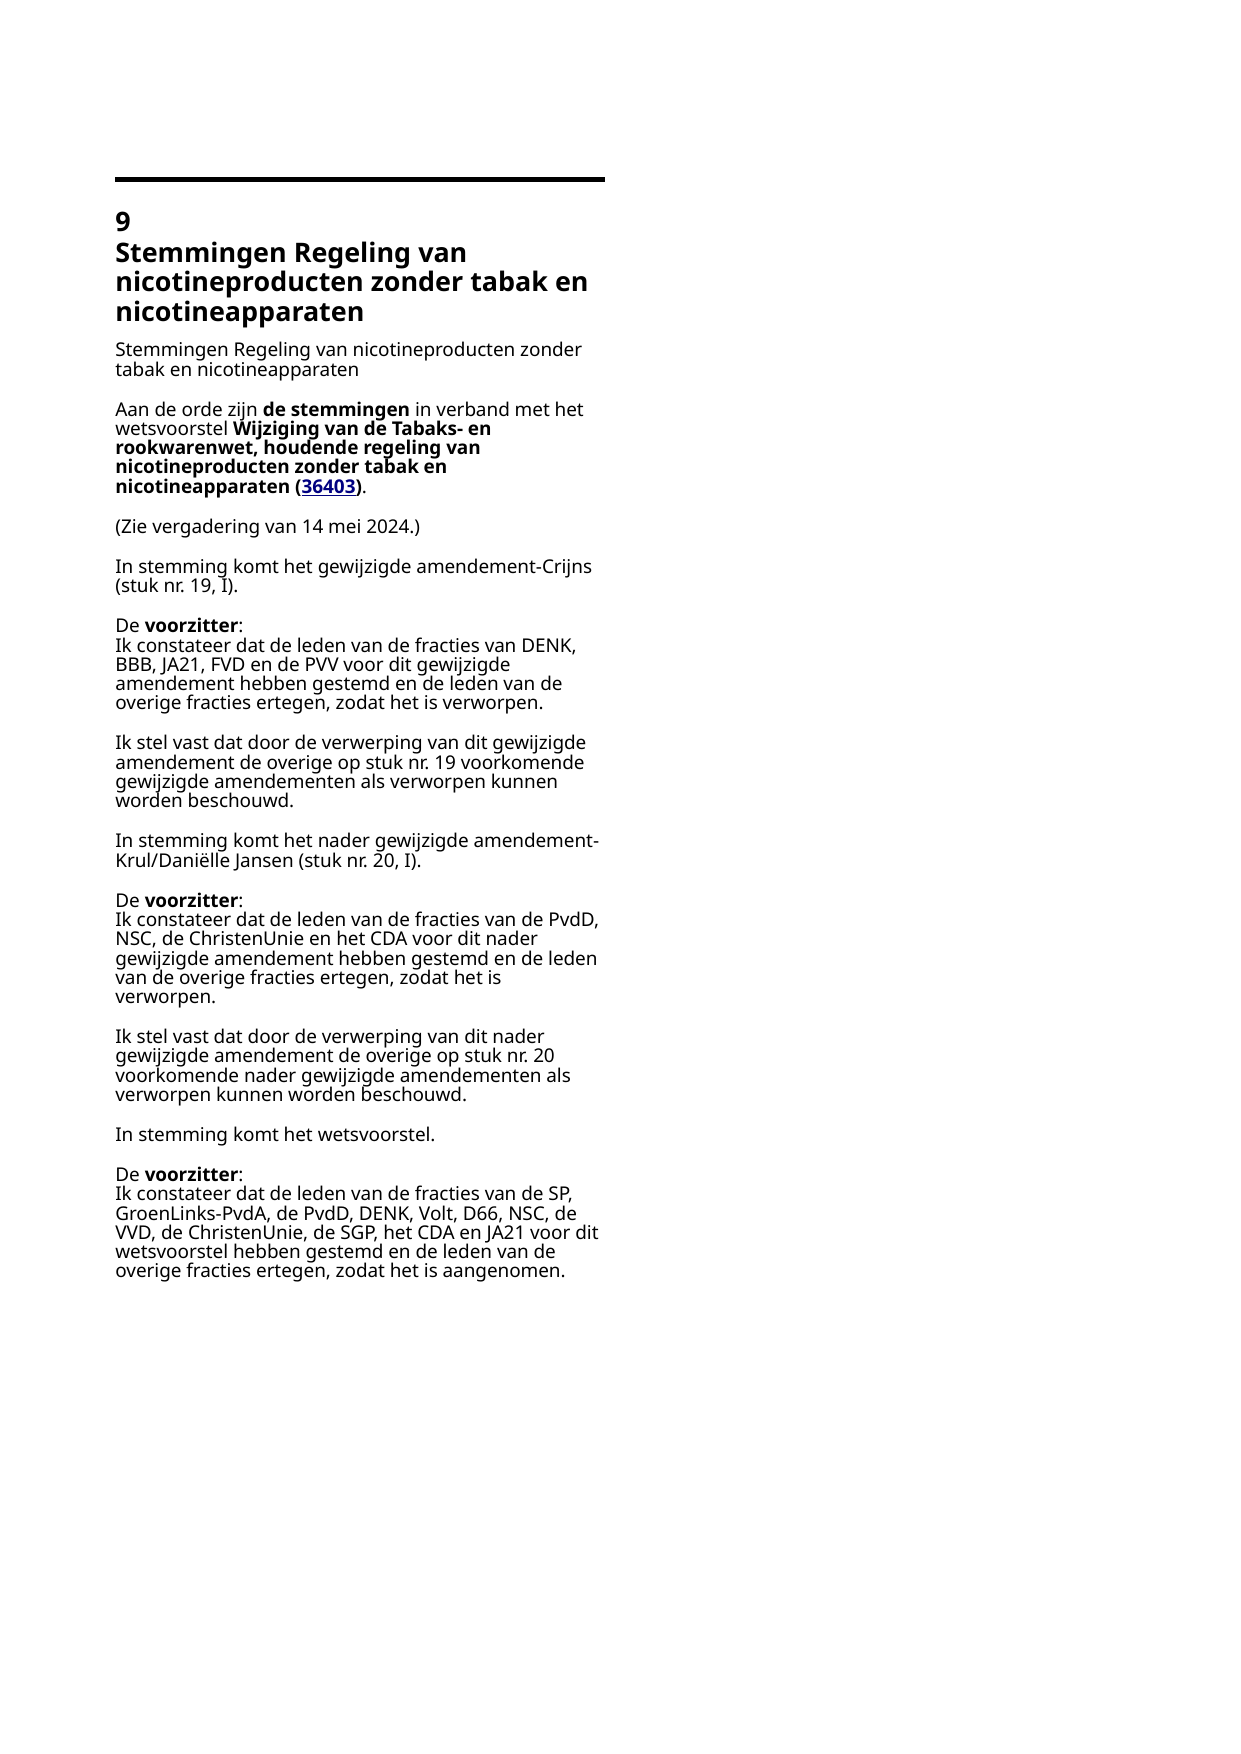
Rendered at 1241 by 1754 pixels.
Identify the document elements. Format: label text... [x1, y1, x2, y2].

text Ik constateer dat de leden van de fracties van DENK, BBB, JA21, FVD en de PVV voor dit gewijzigde amendement hebben gestemd en de leden van de overige fracties ertegen, zodat het is verworpen. [115, 637, 605, 714]
text In stemming komt het nader gewijzigde amendement-Krul/Daniëlle Jansen (stuk nr. 20, I). [115, 832, 605, 871]
text De voorzitter: [115, 892, 605, 911]
text De voorzitter: [115, 617, 605, 637]
text Stemmingen Regeling van nicotineproducten zonder tabak en nicotineapparaten [115, 341, 605, 380]
text 9 [115, 203, 605, 239]
text Ik stel vast dat door de verwerping van dit gewijzigde amendement de overige op stuk nr. 19 voorkomende gewijzigde amendementen als verworpen kunnen worden beschouwd. [115, 734, 605, 811]
text De voorzitter: [115, 1166, 605, 1185]
text In stemming komt het wetsvoorstel. [115, 1126, 605, 1145]
text Stemmingen Regeling van nicotineproducten zonder tabak en nicotineapparaten [115, 239, 605, 341]
text Aan de orde zijn de stemmingen in verband met het wetsvoorstel Wijziging van de Tabaks- en rookwarenwet, houdende regeling van nicotineproducten zonder tabak en nicotineapparaten (36403). [115, 401, 605, 497]
text Ik constateer dat de leden van de fracties van de PvdD, NSC, de ChristenUnie en het CDA voor dit nader gewijzigde amendement hebben gestemd en de leden van de overige fracties ertegen, zodat het is verworpen. [115, 911, 605, 1007]
text Ik constateer dat de leden van de fracties van de SP, GroenLinks-PvdA, de PvdD, DENK, Volt, D66, NSC, de VVD, de ChristenUnie, de SGP, het CDA en JA21 voor dit wetsvoorstel hebben gestemd en de leden van de overige fracties ertegen, zodat het is aangenomen. [115, 1185, 605, 1282]
text (Zie vergadering van 14 mei 2024.) [115, 518, 605, 537]
text Ik stel vast dat door de verwerping van dit nader gewijzigde amendement de overige op stuk nr. 20 voorkomende nader gewijzigde amendementen als verworpen kunnen worden beschouwd. [115, 1028, 605, 1105]
text In stemming komt het gewijzigde amendement-Crijns (stuk nr. 19, I). [115, 558, 605, 596]
